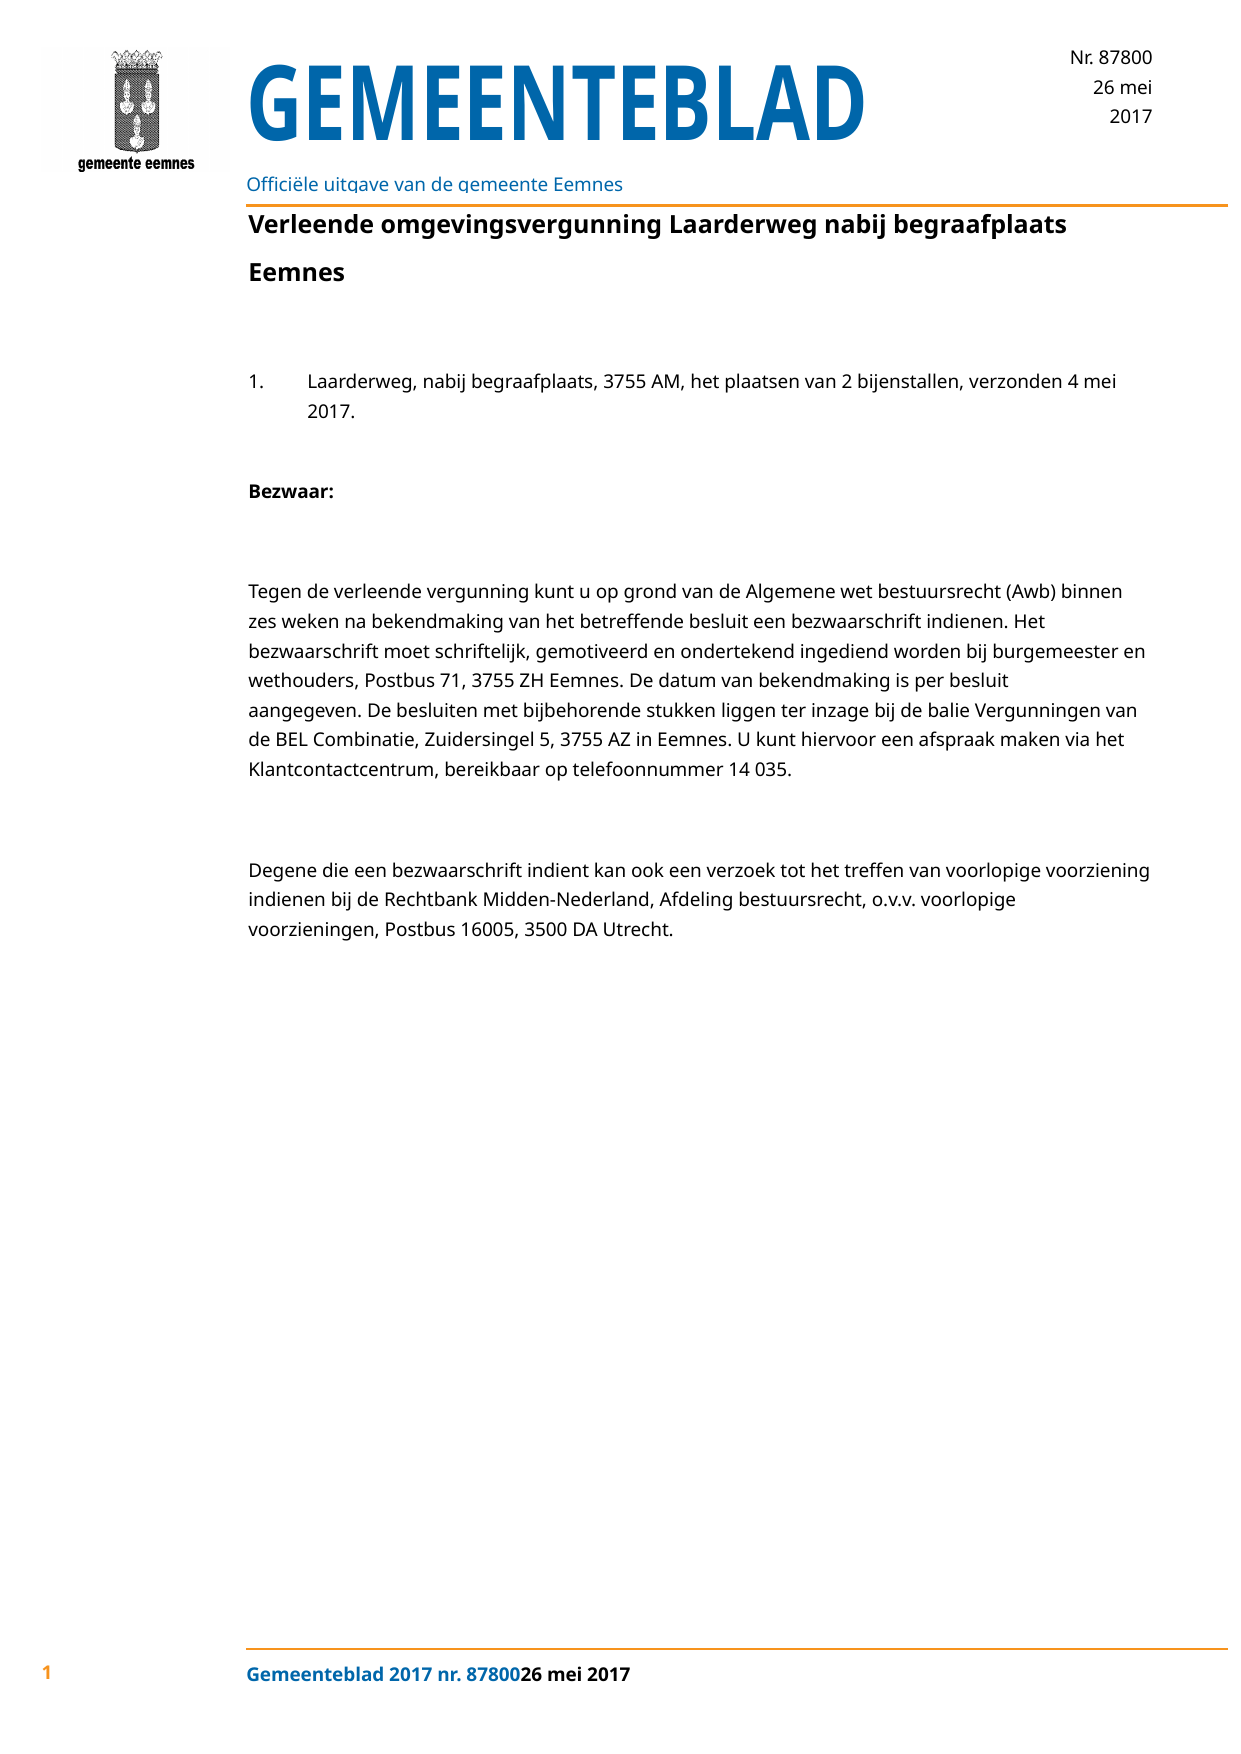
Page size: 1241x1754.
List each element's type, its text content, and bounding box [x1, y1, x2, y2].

text Tegen de verleende vergunning kunt u op grond van de Algemene wet bestuursrecht (Awb) binnen zes weken na bekendmaking van het betreffende besluit een bezwaarschrift indienen. Het bezwaarschrift moet schriftelijk, gemotiveerd en ondertekend ingediend worden bij burgemeester en wethouders, Postbus 71, 3755 ZH Eemnes. De datum van bekendmaking is per besluit aangegeven. De besluiten met bijbehorende stukken liggen ter inzage bij de balie Vergunningen van de BEL Combinatie, Zuidersingel 5, 3755 AZ in Eemnes. U kunt hiervoor een afspraak maken via het Klantcontactcentrum, bereikbaar op telefoonnummer 14 035. [248, 579, 1152, 782]
picture [41, 47, 231, 172]
list Laarderweg, nabij begraafplaats, 3755 AM, het plaatsen van 2 bijenstallen, verzonden 4 mei 2017. [248, 368, 1152, 424]
text Degene die een bezwaarschrift indient kan ook een verzoek tot het treffen van voorlopige voorziening indienen bij de Rechtbank Midden-Nederland, Afdeling bestuursrecht, o.v.v. voorlopige voorzieningen, Postbus 16005, 3500 DA Utrecht. [248, 857, 1152, 942]
text Verleende omgevingsvergunning Laarderweg nabij begraafplaats Eemnes [248, 207, 1152, 288]
text Bezwaar: [248, 478, 1152, 504]
